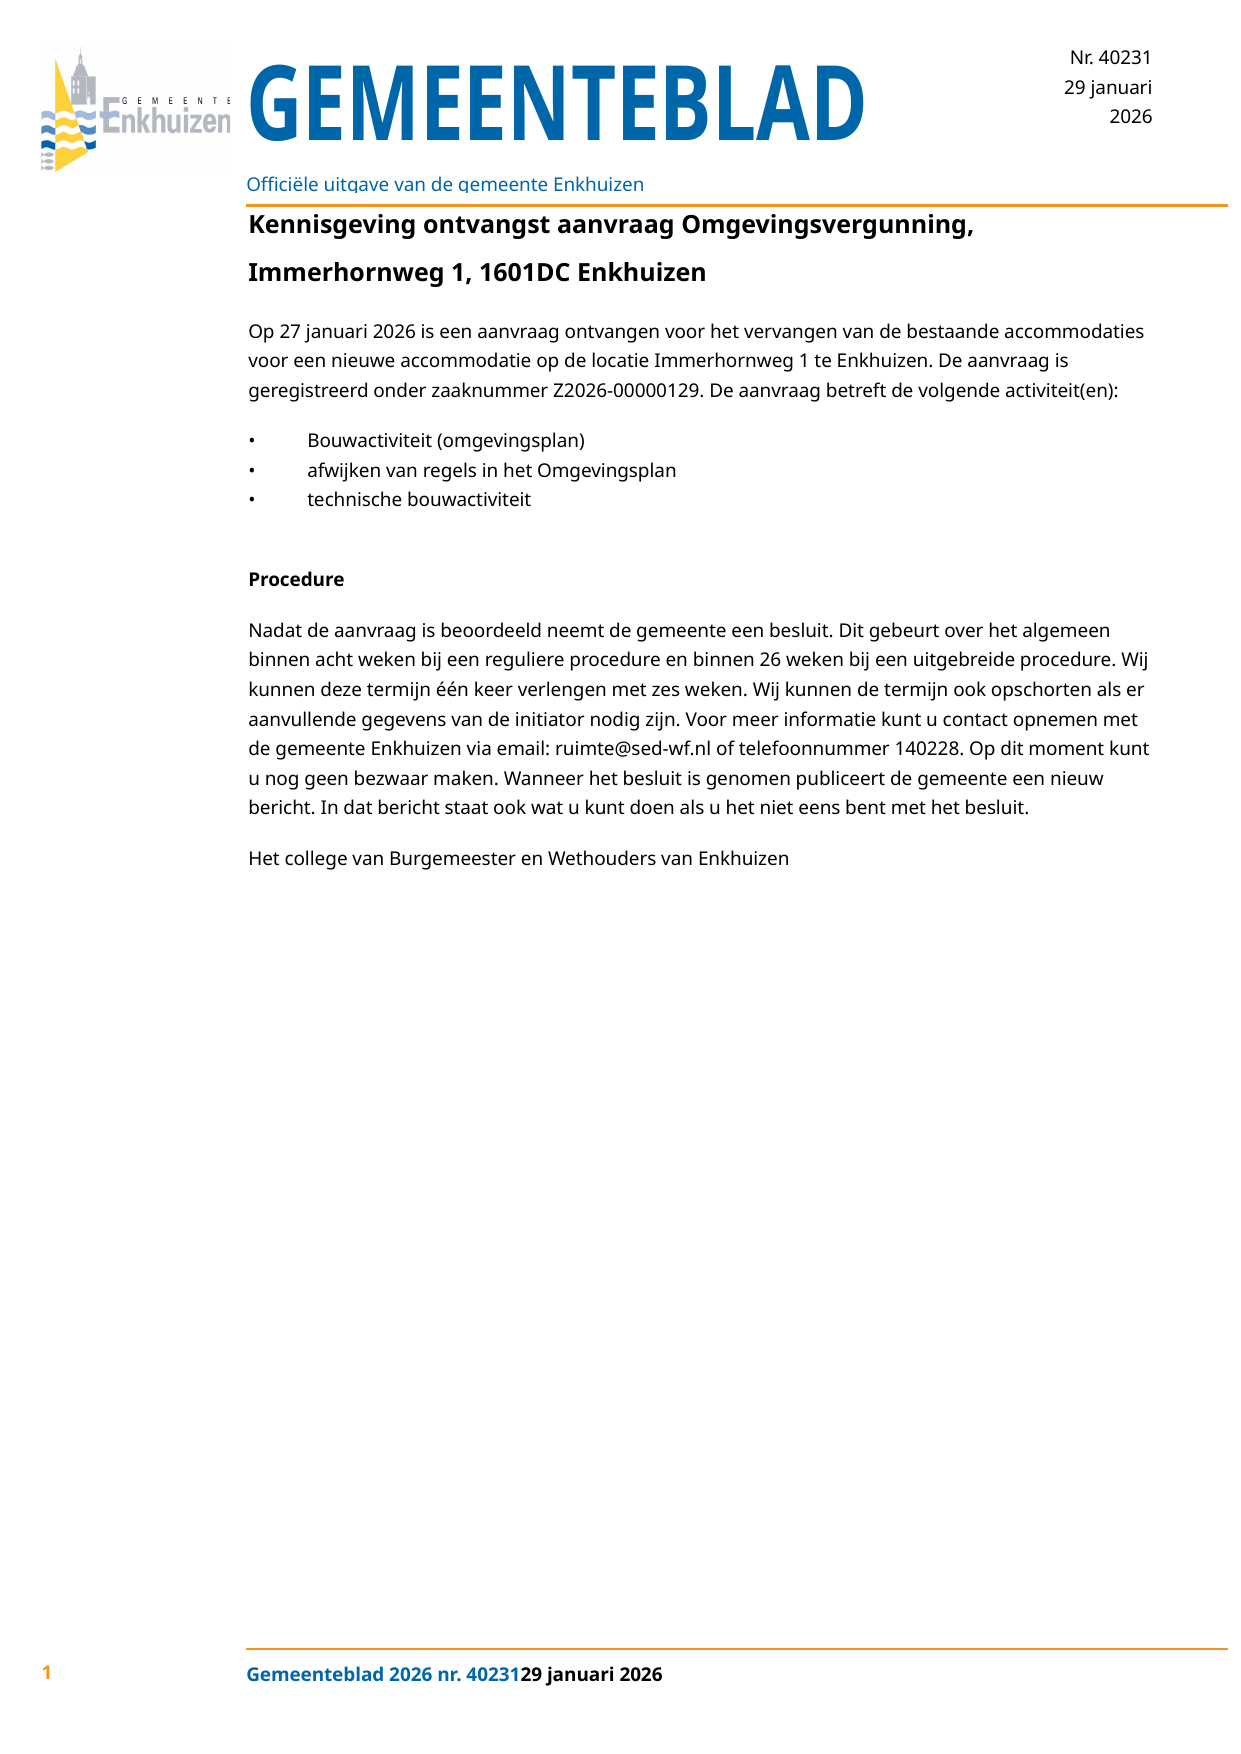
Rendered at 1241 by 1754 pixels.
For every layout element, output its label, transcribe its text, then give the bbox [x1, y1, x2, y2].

text Kennisgeving ontvangst aanvraag Omgevingsvergunning, Immerhornweg 1, 1601DC Enkhuizen [248, 207, 1152, 288]
text Op 27 januari 2026 is een aanvraag ontvangen voor het vervangen van de bestaande accommodaties voor een nieuwe accommodatie op de locatie Immerhornweg 1 te Enkhuizen. De aanvraag is geregistreerd onder zaaknummer Z2026-00000129. De aanvraag betreft de volgende activiteit(en): [248, 318, 1152, 403]
list Bouwactiviteit (omgevingsplan) [248, 427, 1152, 453]
text Nadat de aanvraag is beoordeeld neemt de gemeente een besluit. Dit gebeurt over het algemeen binnen acht weken bij een reguliere procedure en binnen 26 weken bij een uitgebreide procedure. Wij kunnen deze termijn één keer verlengen met zes weken. Wij kunnen de termijn ook opschorten als er aanvullende gegevens van de initiator nodig zijn. Voor meer informatie kunt u contact opnemen met de gemeente Enkhuizen via email: ruimte@sed-wf.nl of telefoonnummer 140228. Op dit moment kunt u nog geen bezwaar maken. Wanneer het besluit is genomen publiceert de gemeente een nieuw bericht. In dat bericht staat ook wat u kunt doen als u het niet eens bent met het besluit. [248, 617, 1152, 820]
text Het college van Burgemeester en Wethouders van Enkhuizen [248, 845, 1152, 871]
list technische bouwactiviteit [248, 487, 1152, 512]
list afwijken van regels in het Omgevingsplan [248, 457, 1152, 483]
text Procedure [248, 567, 1152, 592]
picture [41, 47, 231, 172]
